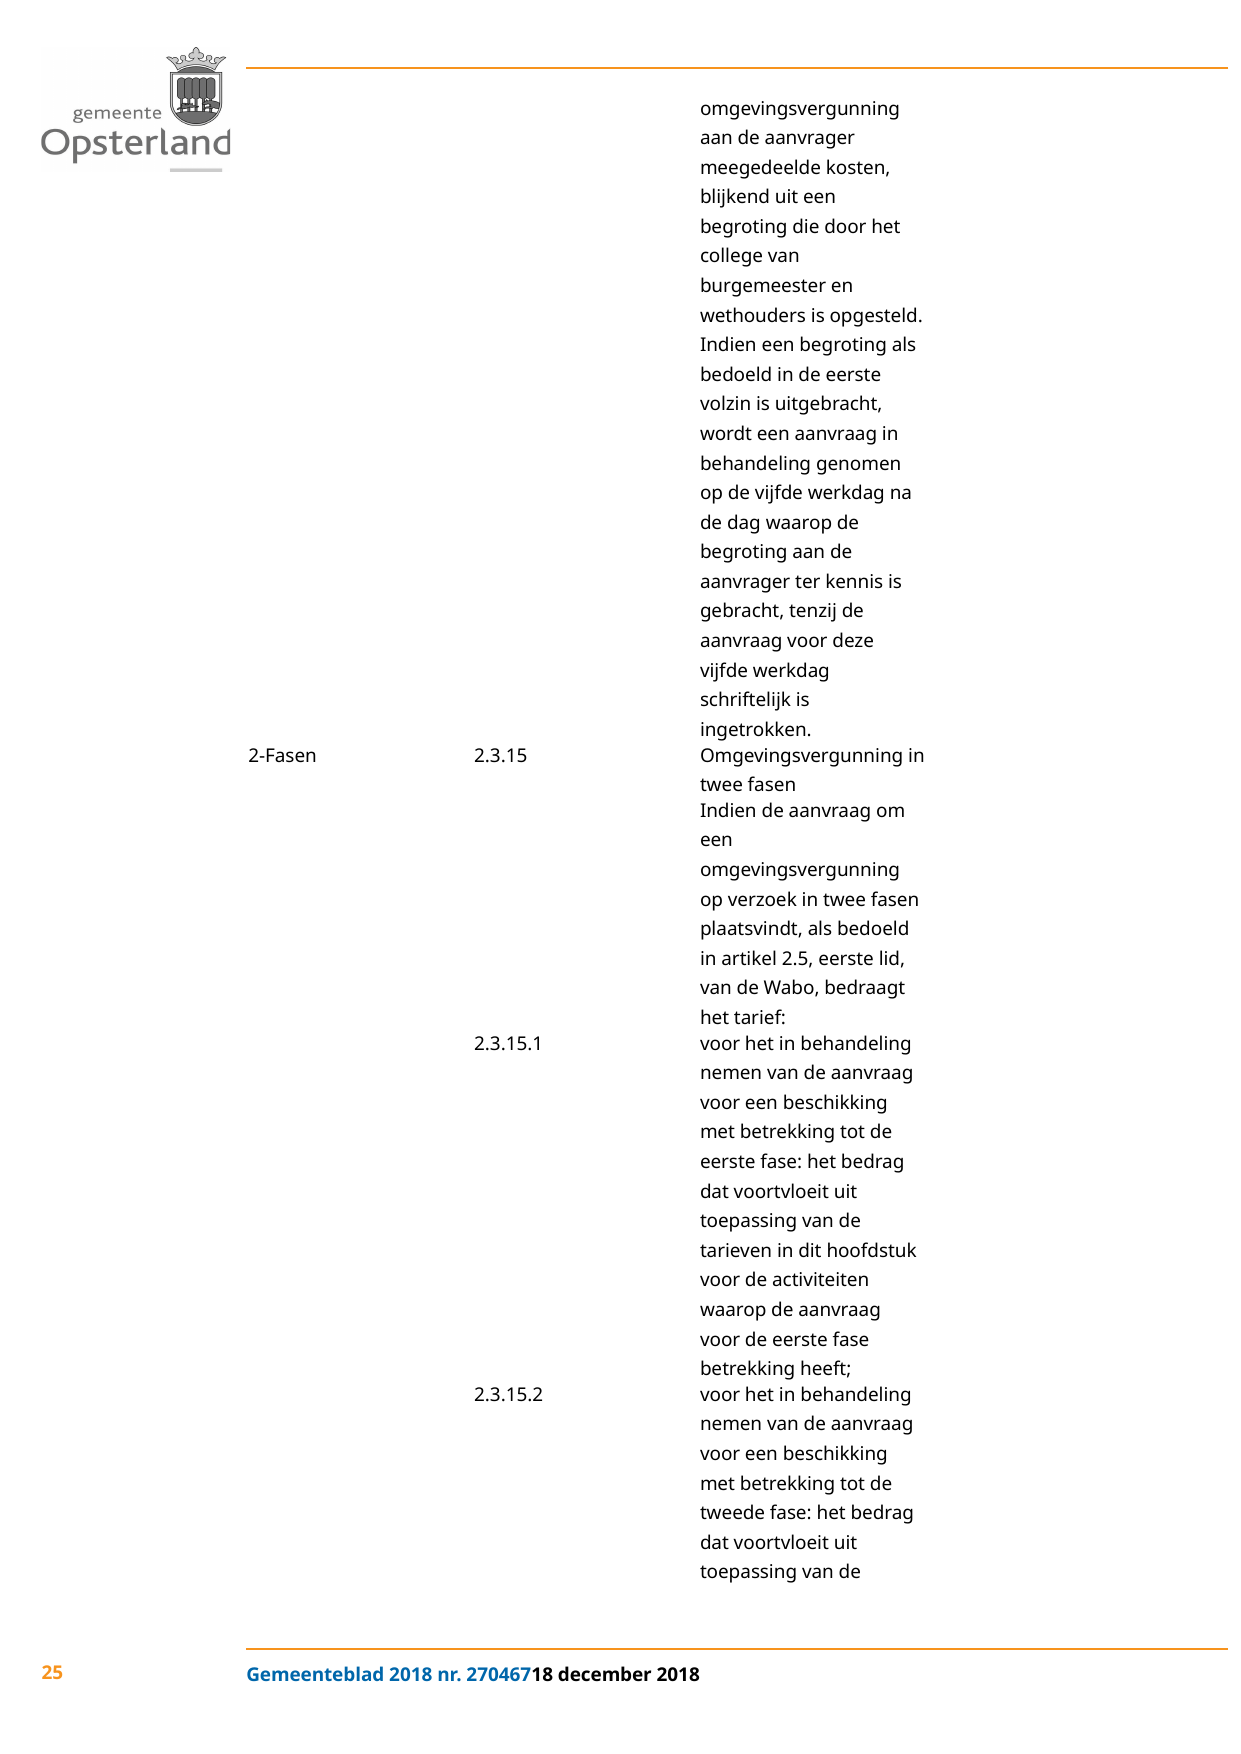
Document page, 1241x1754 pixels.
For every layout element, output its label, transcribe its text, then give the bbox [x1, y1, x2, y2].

table_cell [926, 1381, 1152, 1584]
table_cell [926, 797, 1152, 1030]
table_cell 2.3.15 [474, 742, 700, 797]
table_cell omgevingsvergunning aan de aanvrager meegedeelde kosten, blijkend uit een begroting die door het college van burgemeester en wethouders is opgesteld. Indien een begroting als bedoeld in de eerste volzin is uitgebracht, wordt een aanvraag in behandeling genomen op de vijfde werkdag na de dag waarop de begroting aan de aanvrager ter kennis is gebracht, tenzij de aanvraag voor deze vijfde werkdag schriftelijk is ingetrokken. [700, 95, 926, 742]
picture [41, 47, 231, 172]
table_cell [926, 95, 1152, 742]
table_cell 2.3.15.1 [474, 1030, 700, 1381]
table_cell 2.3.15.2 [474, 1381, 700, 1584]
table_cell [926, 742, 1152, 797]
table_cell voor het in behandeling nemen van de aanvraag voor een beschikking met betrekking tot de eerste fase: het bedrag dat voortvloeit uit toepassing van de tarieven in dit hoofdstuk voor de activiteiten waarop de aanvraag voor de eerste fase betrekking heeft; [700, 1030, 926, 1381]
table_cell Omgevingsvergunning in twee fasen [700, 742, 926, 797]
table_cell Indien de aanvraag om een omgevingsvergunning op verzoek in twee fasen plaatsvindt, als bedoeld in artikel 2.5, eerste lid, van de Wabo, bedraagt het tarief: [700, 797, 926, 1030]
table_cell voor het in behandeling nemen van de aanvraag voor een beschikking met betrekking tot de tweede fase: het bedrag dat voortvloeit uit toepassing van de [700, 1381, 926, 1584]
table_cell [474, 797, 700, 1030]
table_cell [926, 1030, 1152, 1381]
table_cell [248, 1381, 474, 1584]
table_cell [248, 1030, 474, 1381]
table_cell [248, 95, 474, 742]
table_cell [474, 95, 700, 742]
table_cell [248, 797, 474, 1030]
table_cell 2-Fasen [248, 742, 474, 797]
